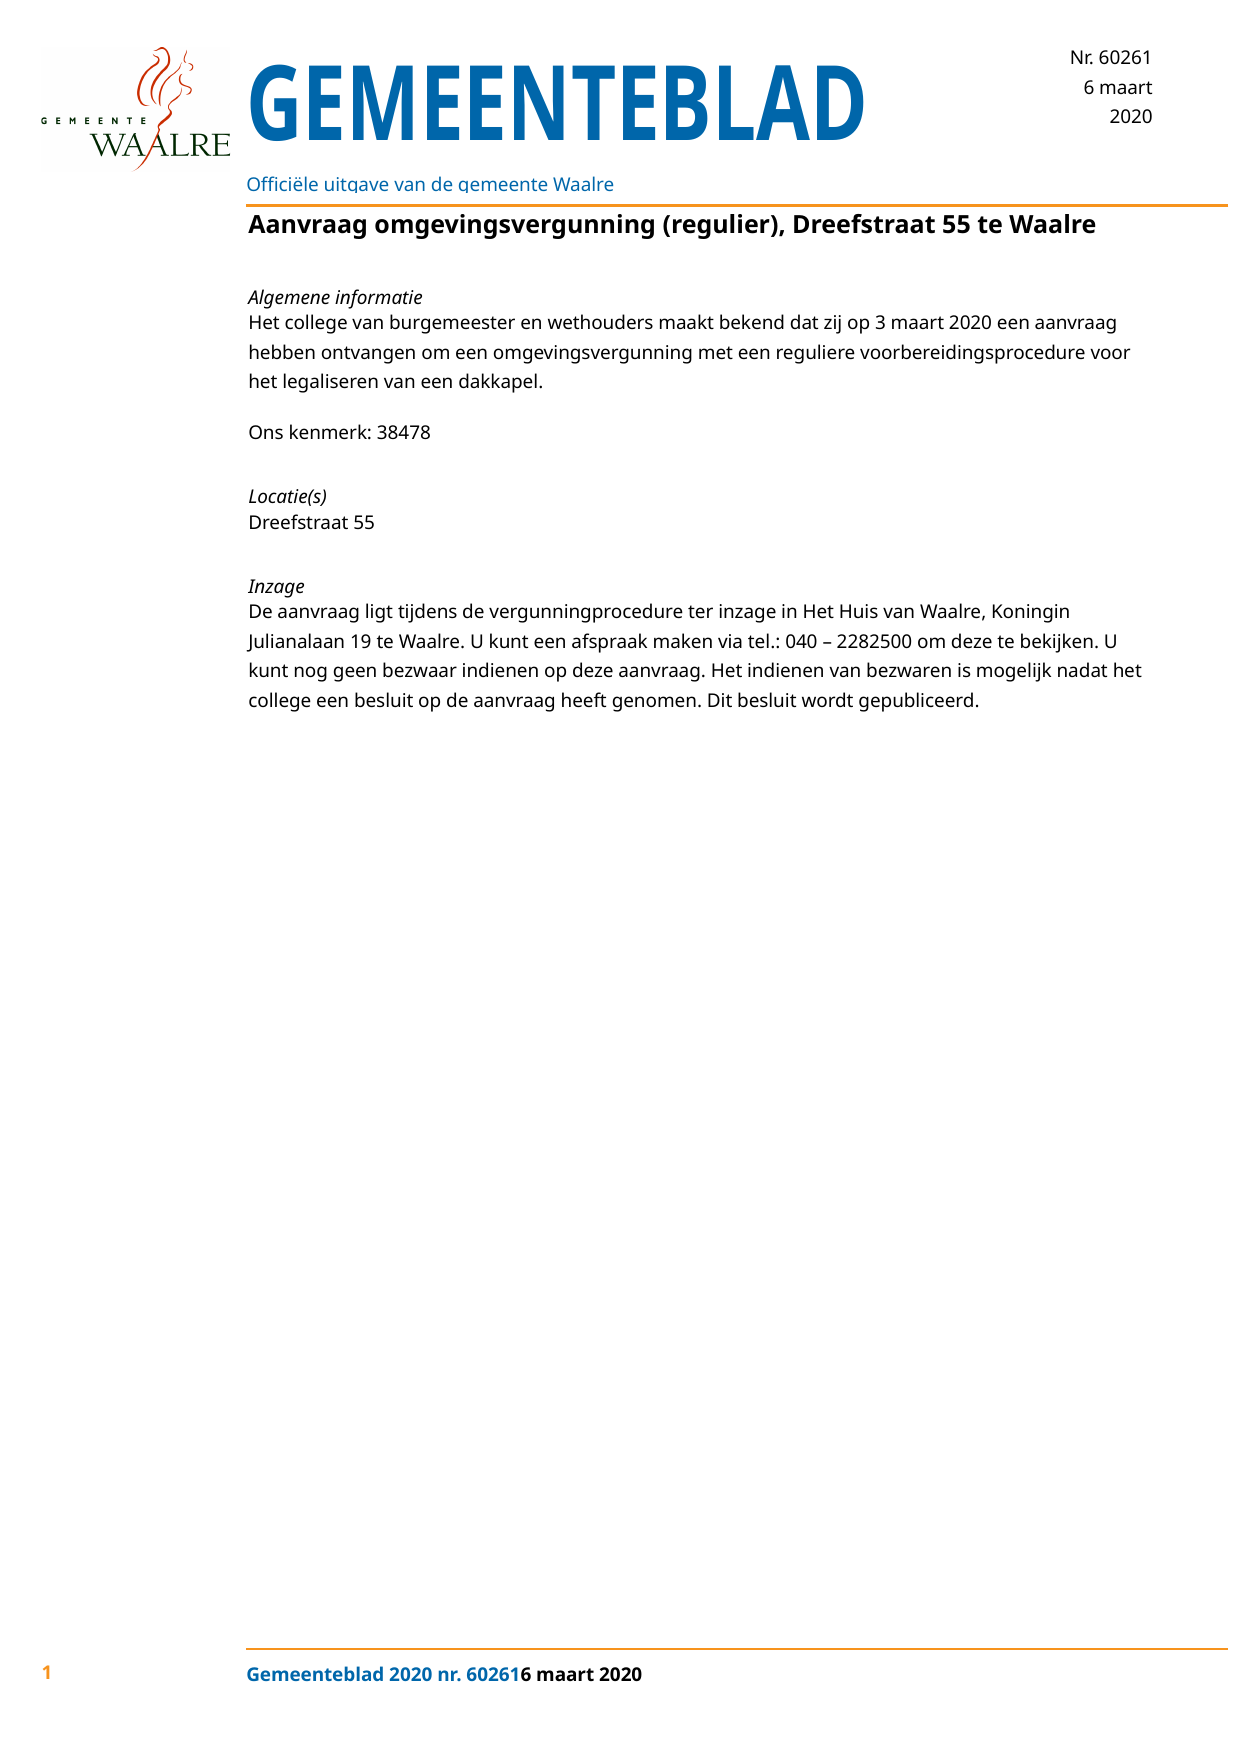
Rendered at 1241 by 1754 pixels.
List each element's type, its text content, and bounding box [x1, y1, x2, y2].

text Algemene informatie [248, 284, 1152, 309]
text Dreefstraat 55 [248, 509, 1152, 534]
text Aanvraag omgevingsvergunning (regulier), Dreefstraat 55 te Waalre [248, 207, 1152, 241]
text Locatie(s) [248, 483, 1152, 509]
text Inzage [248, 573, 1152, 598]
text De aanvraag ligt tijdens de vergunningprocedure ter inzage in Het Huis van Waalre, Koningin Julianalaan 19 te Waalre. U kunt een afspraak maken via tel.: 040 – 2282500 om deze te bekijken. U kunt nog geen bezwaar indienen op deze aanvraag. Het indienen van bezwaren is mogelijk nadat het college een besluit op de aanvraag heeft genomen. Dit besluit wordt gepubliceerd. [248, 598, 1152, 713]
text Ons kenmerk: 38478 [248, 419, 1152, 445]
picture [41, 47, 231, 172]
text Het college van burgemeester en wethouders maakt bekend dat zij op 3 maart 2020 een aanvraag hebben ontvangen om een omgevingsvergunning met een reguliere voorbereidingsprocedure voor het legaliseren van een dakkapel. [248, 309, 1152, 394]
